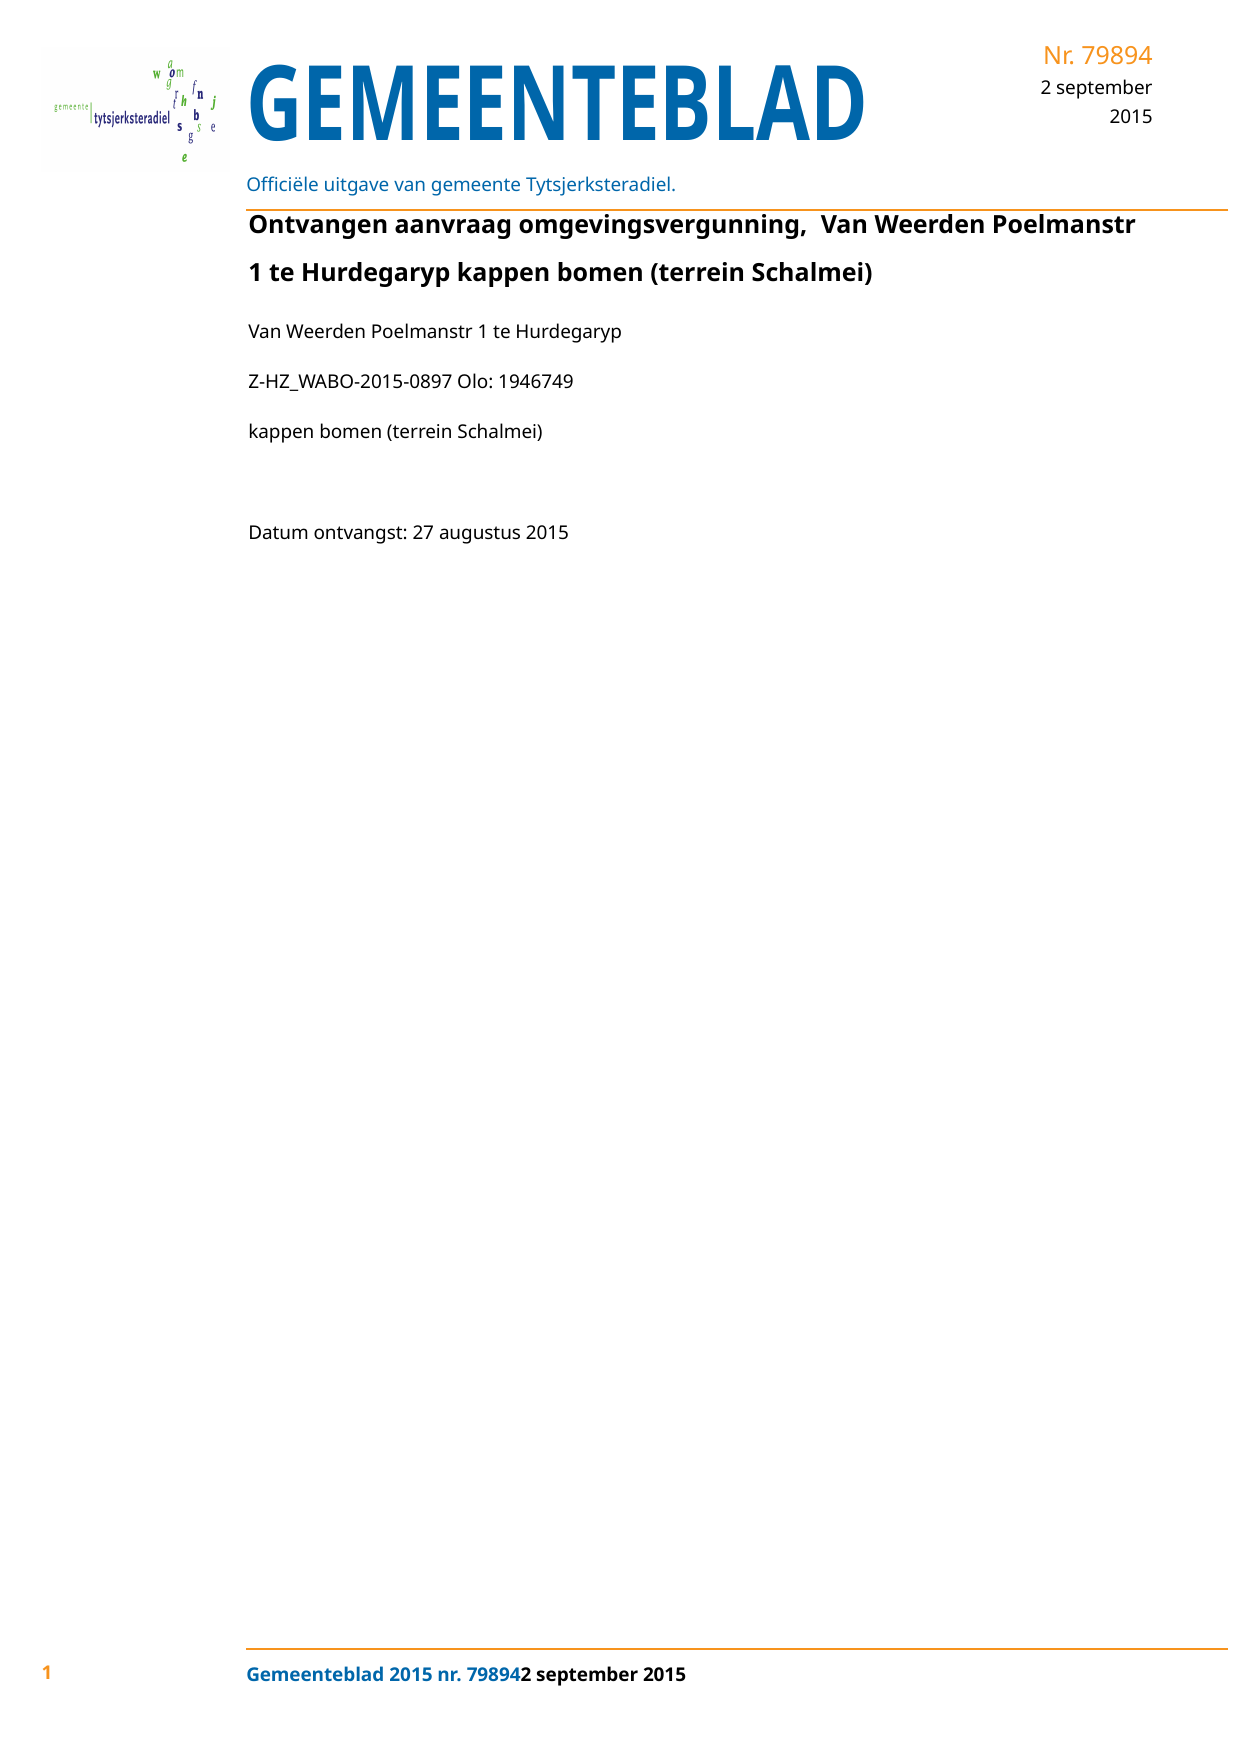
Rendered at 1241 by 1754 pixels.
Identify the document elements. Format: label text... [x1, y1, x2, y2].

text Van Weerden Poelmanstr 1 te Hurdegaryp [248, 318, 1152, 344]
text Ontvangen aanvraag omgevingsvergunning, Van Weerden Poelmanstr 1 te Hurdegaryp kappen bomen (terrein Schalmei) [248, 211, 1152, 288]
text Z-HZ_WABO-2015-0897 Olo: 1946749 [248, 368, 1152, 394]
text Datum ontvangst: 27 augustus 2015 [248, 519, 1152, 545]
text kappen bomen (terrein Schalmei) [248, 419, 1152, 444]
picture [41, 47, 231, 172]
